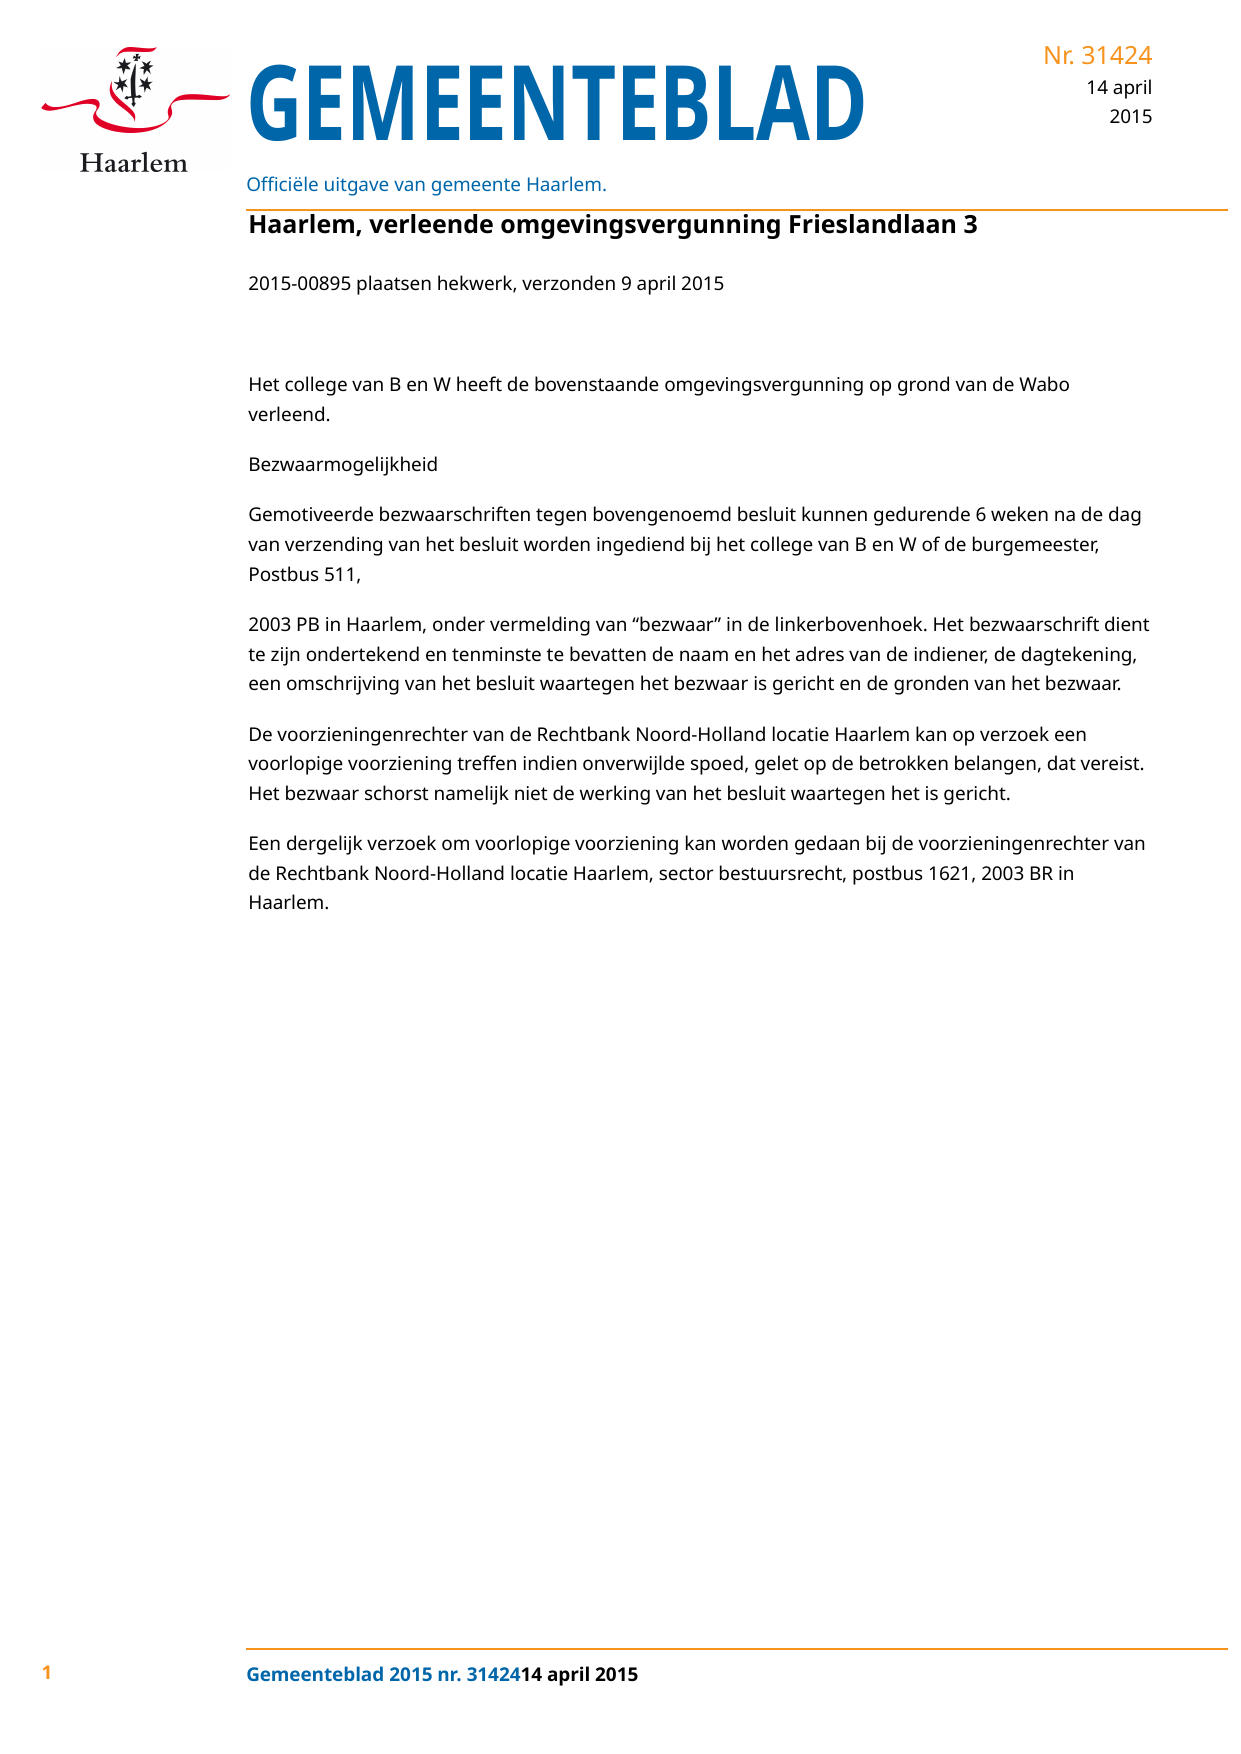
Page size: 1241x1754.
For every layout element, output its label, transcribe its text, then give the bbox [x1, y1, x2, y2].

text 2015-00895 plaatsen hekwerk, verzonden 9 april 2015 [248, 270, 1152, 296]
text De voorzieningenrechter van de Rechtbank Noord-Holland locatie Haarlem kan op verzoek een voorlopige voorziening treffen indien onverwijlde spoed, gelet op de betrokken belangen, dat vereist. Het bezwaar schorst namelijk niet de werking van het besluit waartegen het is gericht. [248, 721, 1152, 806]
text Het college van B en W heeft de bovenstaande omgevingsvergunning op grond van de Wabo verleend. [248, 371, 1152, 426]
text 2003 PB in Haarlem, onder vermelding van “bezwaar” in de linkerbovenhoek. Het bezwaarschrift dient te zijn ondertekend en tenminste te bevatten de naam en het adres van de indiener, de dagtekening, een omschrijving van het besluit waartegen het bezwaar is gericht en de gronden van het bezwaar. [248, 611, 1152, 696]
text Bezwaarmogelijkheid [248, 451, 1152, 477]
picture [41, 47, 231, 172]
text Haarlem, verleende omgevingsvergunning Frieslandlaan 3 [248, 211, 1152, 241]
text Gemotiveerde bezwaarschriften tegen bovengenoemd besluit kunnen gedurende 6 weken na de dag van verzending van het besluit worden ingediend bij het college van B en W of de burgemeester, Postbus 511, [248, 502, 1152, 586]
text Een dergelijk verzoek om voorlopige voorziening kan worden gedaan bij de voorzieningenrechter van de Rechtbank Noord-Holland locatie Haarlem, sector bestuursrecht, postbus 1621, 2003 BR in Haarlem. [248, 830, 1152, 915]
